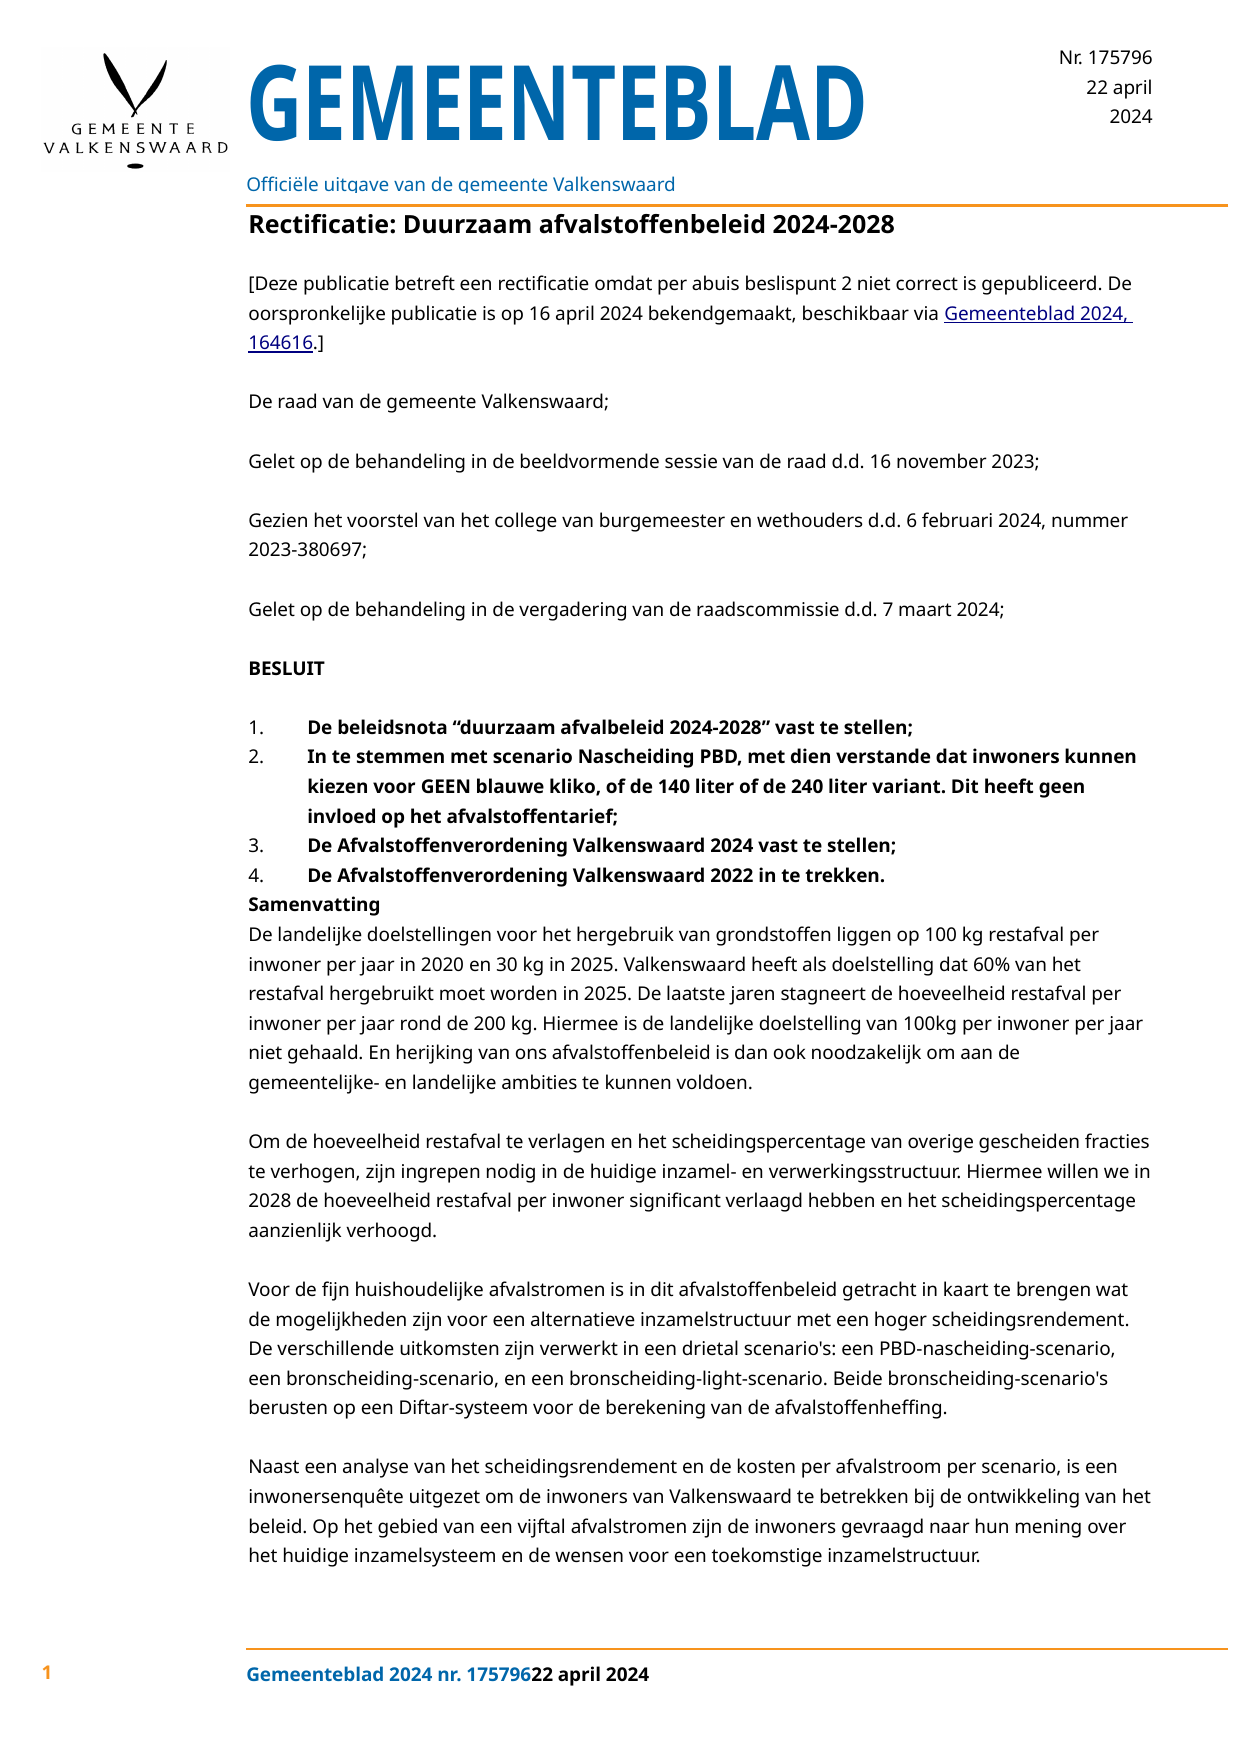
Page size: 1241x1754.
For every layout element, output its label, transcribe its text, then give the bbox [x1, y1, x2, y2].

list In te stemmen met scenario Nascheiding PBD, met dien verstande dat inwoners kunnen kiezen voor GEEN blauwe kliko, of de 140 liter of de 240 liter variant. Dit heeft geen invloed op het afvalstoffentarief; [248, 744, 1152, 828]
text Gezien het voorstel van het college van burgemeester en wethouders d.d. 6 februari 2024, nummer 2023-380697; [248, 507, 1152, 562]
text Voor de fijn huishoudelijke afvalstromen is in dit afvalstoffenbeleid getracht in kaart te brengen wat de mogelijkheden zijn voor een alternatieve inzamelstructuur met een hoger scheidingsrendement. De verschillende uitkomsten zijn verwerkt in een drietal scenario's: een PBD-nascheiding-scenario, een bronscheiding-scenario, en een bronscheiding-light-scenario. Beide bronscheiding-scenario's berusten op een Diftar-systeem voor de berekening van de afvalstoffenheffing. [248, 1276, 1152, 1420]
text Rectificatie: Duurzaam afvalstoffenbeleid 2024-2028 [248, 207, 1152, 241]
list De Afvalstoffenverordening Valkenswaard 2024 vast te stellen; [248, 832, 1152, 858]
text Gelet op de behandeling in de vergadering van de raadscommissie d.d. 7 maart 2024; [248, 596, 1152, 621]
text Samenvatting [248, 892, 1152, 917]
text De raad van de gemeente Valkenswaard; [248, 389, 1152, 414]
text [Deze publicatie betreft een rectificatie omdat per abuis beslispunt 2 niet correct is gepubliceerd. De oorspronkelijke publicatie is op 16 april 2024 bekendgemaakt, beschikbaar via Gemeenteblad 2024, 164616.] [248, 270, 1152, 355]
list De beleidsnota “duurzaam afvalbeleid 2024-2028” vast te stellen; [248, 714, 1152, 740]
text Naast een analyse van het scheidingsrendement en de kosten per afvalstroom per scenario, is een inwonersenquête uitgezet om de inwoners van Valkenswaard te betrekken bij de ontwikkeling van het beleid. Op het gebied van een vijftal afvalstromen zijn de inwoners gevraagd naar hun mening over het huidige inzamelsysteem en de wensen voor een toekomstige inzamelstructuur. [248, 1454, 1152, 1568]
text Om de hoeveelheid restafval te verlagen en het scheidingspercentage van overige gescheiden fracties te verhogen, zijn ingrepen nodig in de huidige inzamel- en verwerkingsstructuur. Hiermee willen we in 2028 de hoeveelheid restafval per inwoner significant verlaagd hebben en het scheidingspercentage aanzienlijk verhoogd. [248, 1128, 1152, 1243]
picture [41, 47, 231, 172]
text BESLUIT [248, 655, 1152, 681]
text Gelet op de behandeling in de beeldvormende sessie van de raad d.d. 16 november 2023; [248, 448, 1152, 473]
text De landelijke doelstellingen voor het hergebruik van grondstoffen liggen op 100 kg restafval per inwoner per jaar in 2020 en 30 kg in 2025. Valkenswaard heeft als doelstelling dat 60% van het restafval hergebruikt moet worden in 2025. De laatste jaren stagneert de hoeveelheid restafval per inwoner per jaar rond de 200 kg. Hiermee is de landelijke doelstelling van 100kg per inwoner per jaar niet gehaald. En herijking van ons afvalstoffenbeleid is dan ook noodzakelijk om aan de gemeentelijke- en landelijke ambities te kunnen voldoen. [248, 921, 1152, 1095]
list De Afvalstoffenverordening Valkenswaard 2022 in te trekken. [248, 862, 1152, 888]
